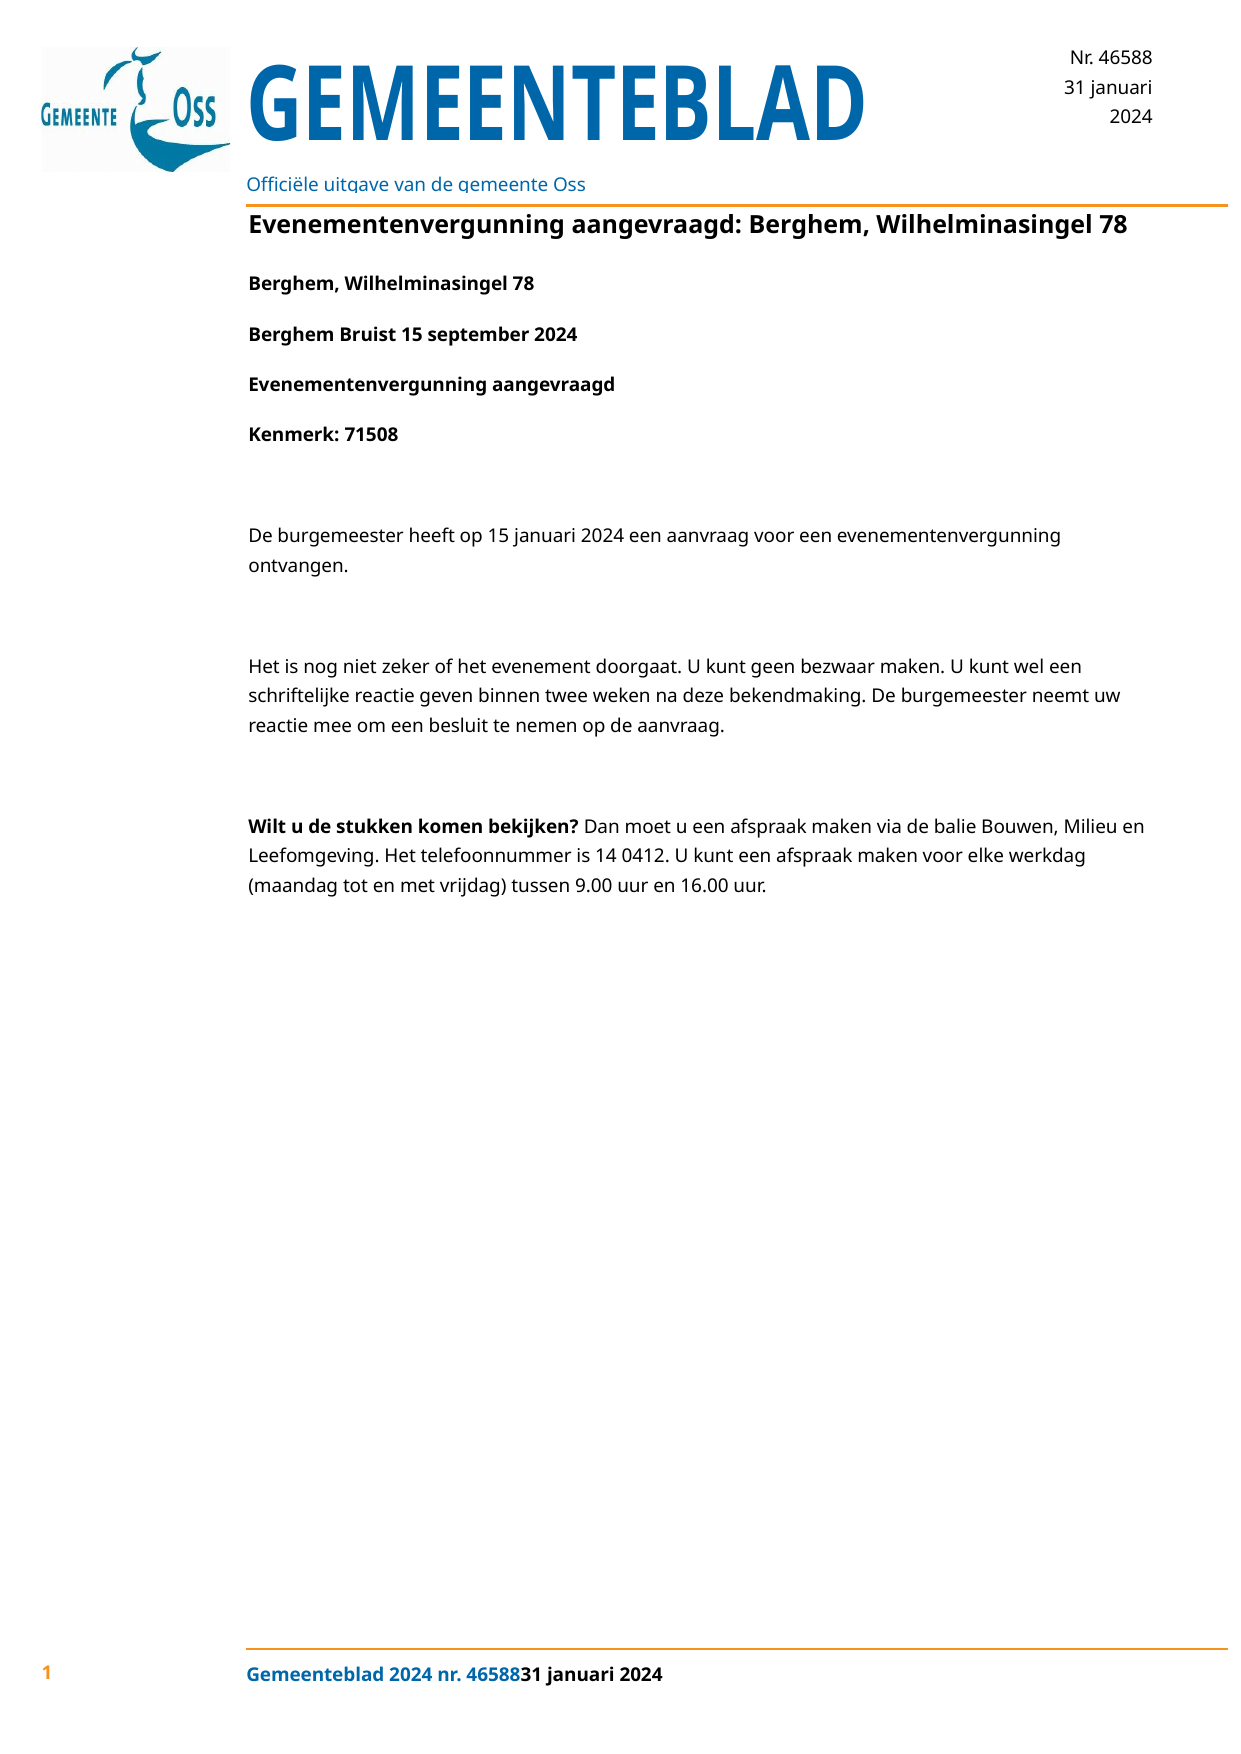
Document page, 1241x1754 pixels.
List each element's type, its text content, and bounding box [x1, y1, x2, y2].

text Berghem, Wilhelminasingel 78 [248, 270, 1152, 296]
text Berghem Bruist 15 september 2024 [248, 321, 1152, 346]
text De burgemeester heeft op 15 januari 2024 een aanvraag voor een evenementenvergunning ontvangen. [248, 522, 1152, 578]
text Wilt u de stukken komen bekijken? Dan moet u een afspraak maken via de balie Bouwen, Milieu en Leefomgeving. Het telefoonnummer is 14 0412. U kunt een afspraak maken voor elke werkdag (maandag tot en met vrijdag) tussen 9.00 uur en 16.00 uur. [248, 813, 1152, 898]
text Evenementenvergunning aangevraagd [248, 371, 1152, 397]
text Evenementenvergunning aangevraagd: Berghem, Wilhelminasingel 78 [248, 207, 1152, 241]
text Het is nog niet zeker of het evenement doorgaat. U kunt geen bezwaar maken. U kunt wel een schriftelijke reactie geven binnen twee weken na deze bekendmaking. De burgemeester neemt uw reactie mee om een besluit te nemen op de aanvraag. [248, 653, 1152, 738]
picture [41, 47, 231, 172]
text Kenmerk: 71508 [248, 422, 1152, 447]
